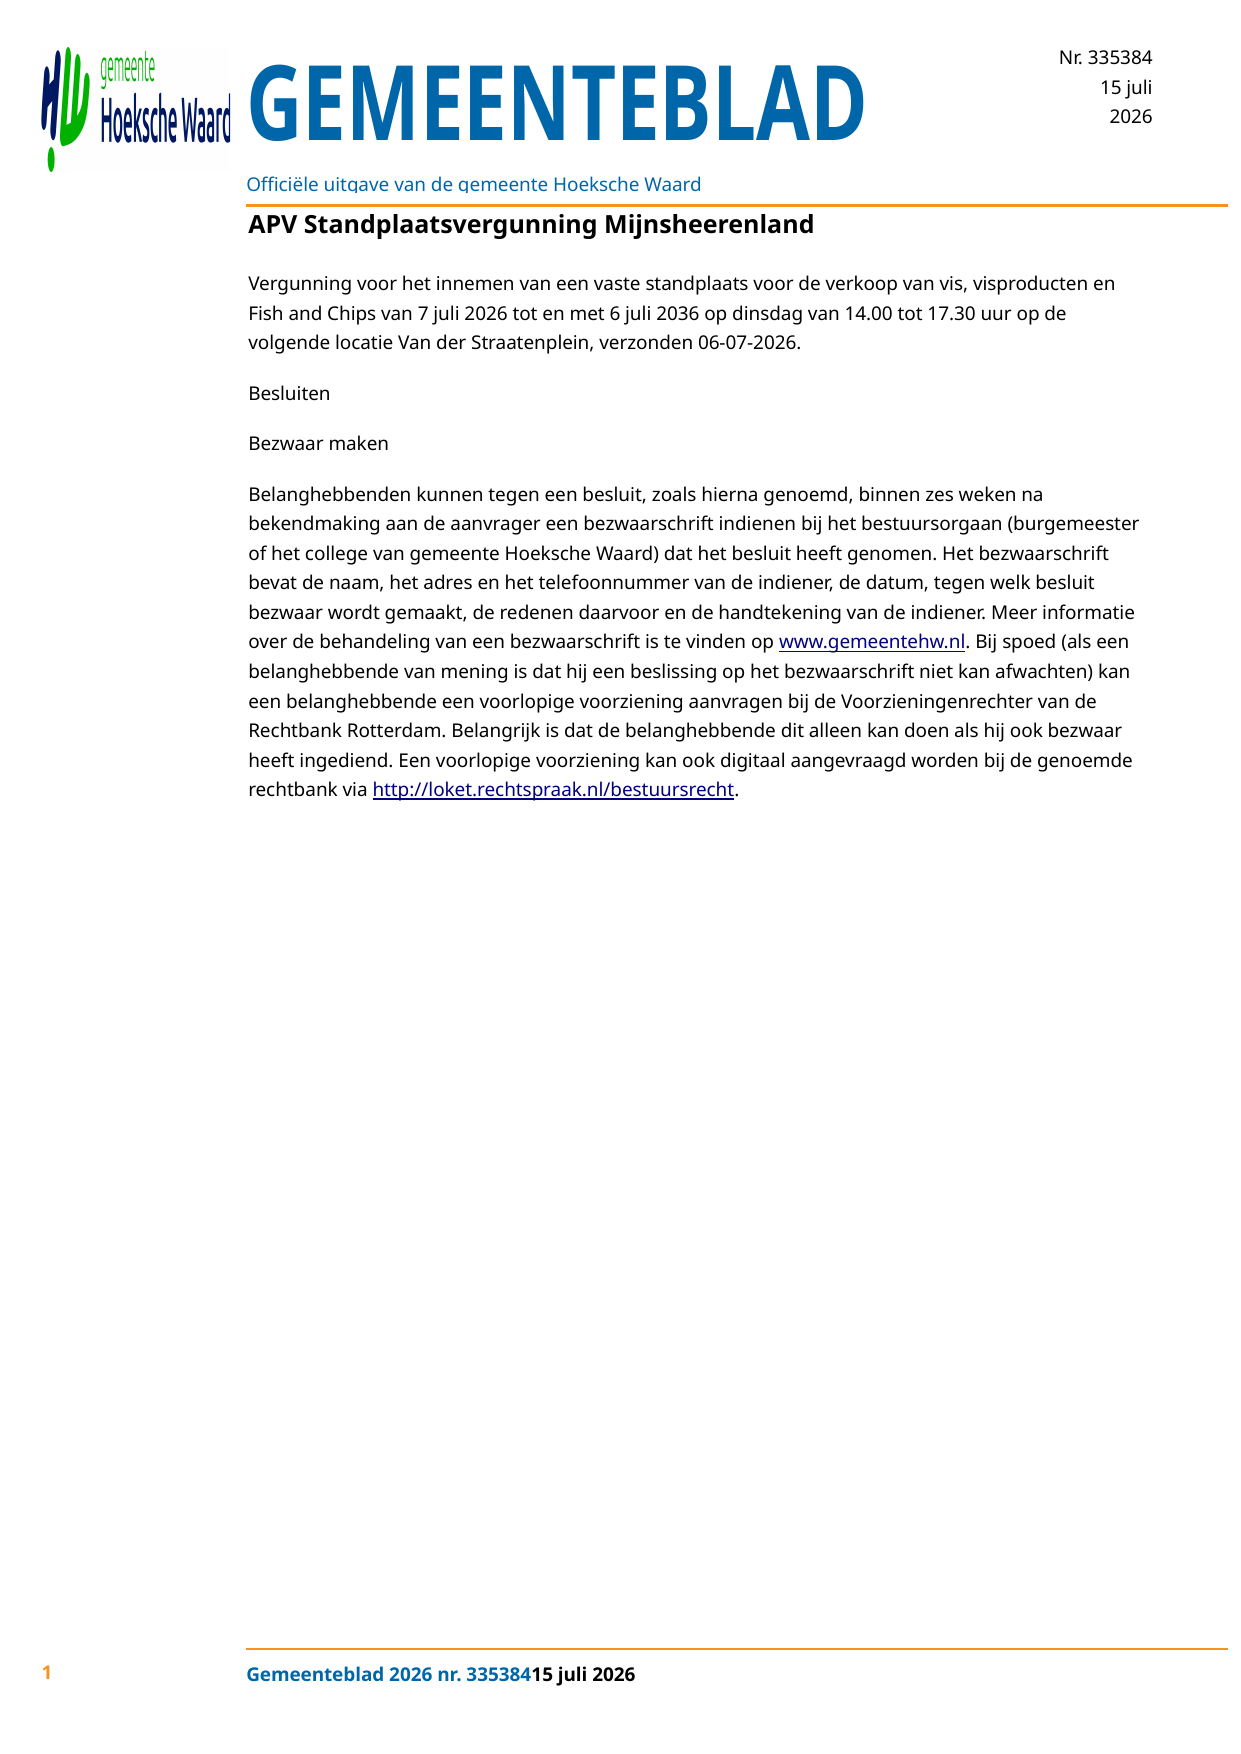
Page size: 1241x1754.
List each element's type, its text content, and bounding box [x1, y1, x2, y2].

text Belanghebbenden kunnen tegen een besluit, zoals hierna genoemd, binnen zes weken na bekendmaking aan de aanvrager een bezwaarschrift indienen bij het bestuursorgaan (burgemeester of het college van gemeente Hoeksche Waard) dat het besluit heeft genomen. Het bezwaarschrift bevat de naam, het adres en het telefoonnummer van de indiener, de datum, tegen welk besluit bezwaar wordt gemaakt, de redenen daarvoor en de handtekening van de indiener. Meer informatie over de behandeling van een bezwaarschrift is te vinden op www.gemeentehw.nl. Bij spoed (als een belanghebbende van mening is dat hij een beslissing op het bezwaarschrift niet kan afwachten) kan een belanghebbende een voorlopige voorziening aanvragen bij de Voorzieningenrechter van de Rechtbank Rotterdam. Belangrijk is dat de belanghebbende dit alleen kan doen als hij ook bezwaar heeft ingediend. Een voorlopige voorziening kan ook digitaal aangevraagd worden bij de genoemde rechtbank via http://loket.rechtspraak.nl/bestuursrecht. [248, 481, 1152, 802]
picture [41, 47, 231, 172]
text Vergunning voor het innemen van een vaste standplaats voor de verkoop van vis, visproducten en Fish and Chips van 7 juli 2026 tot en met 6 juli 2036 op dinsdag van 14.00 tot 17.30 uur op de volgende locatie Van der Straatenplein, verzonden 06-07-2026. [248, 270, 1152, 355]
text APV Standplaatsvergunning Mijnsheerenland [248, 207, 1152, 241]
text Bezwaar maken [248, 430, 1152, 456]
text Besluiten [248, 380, 1152, 406]
